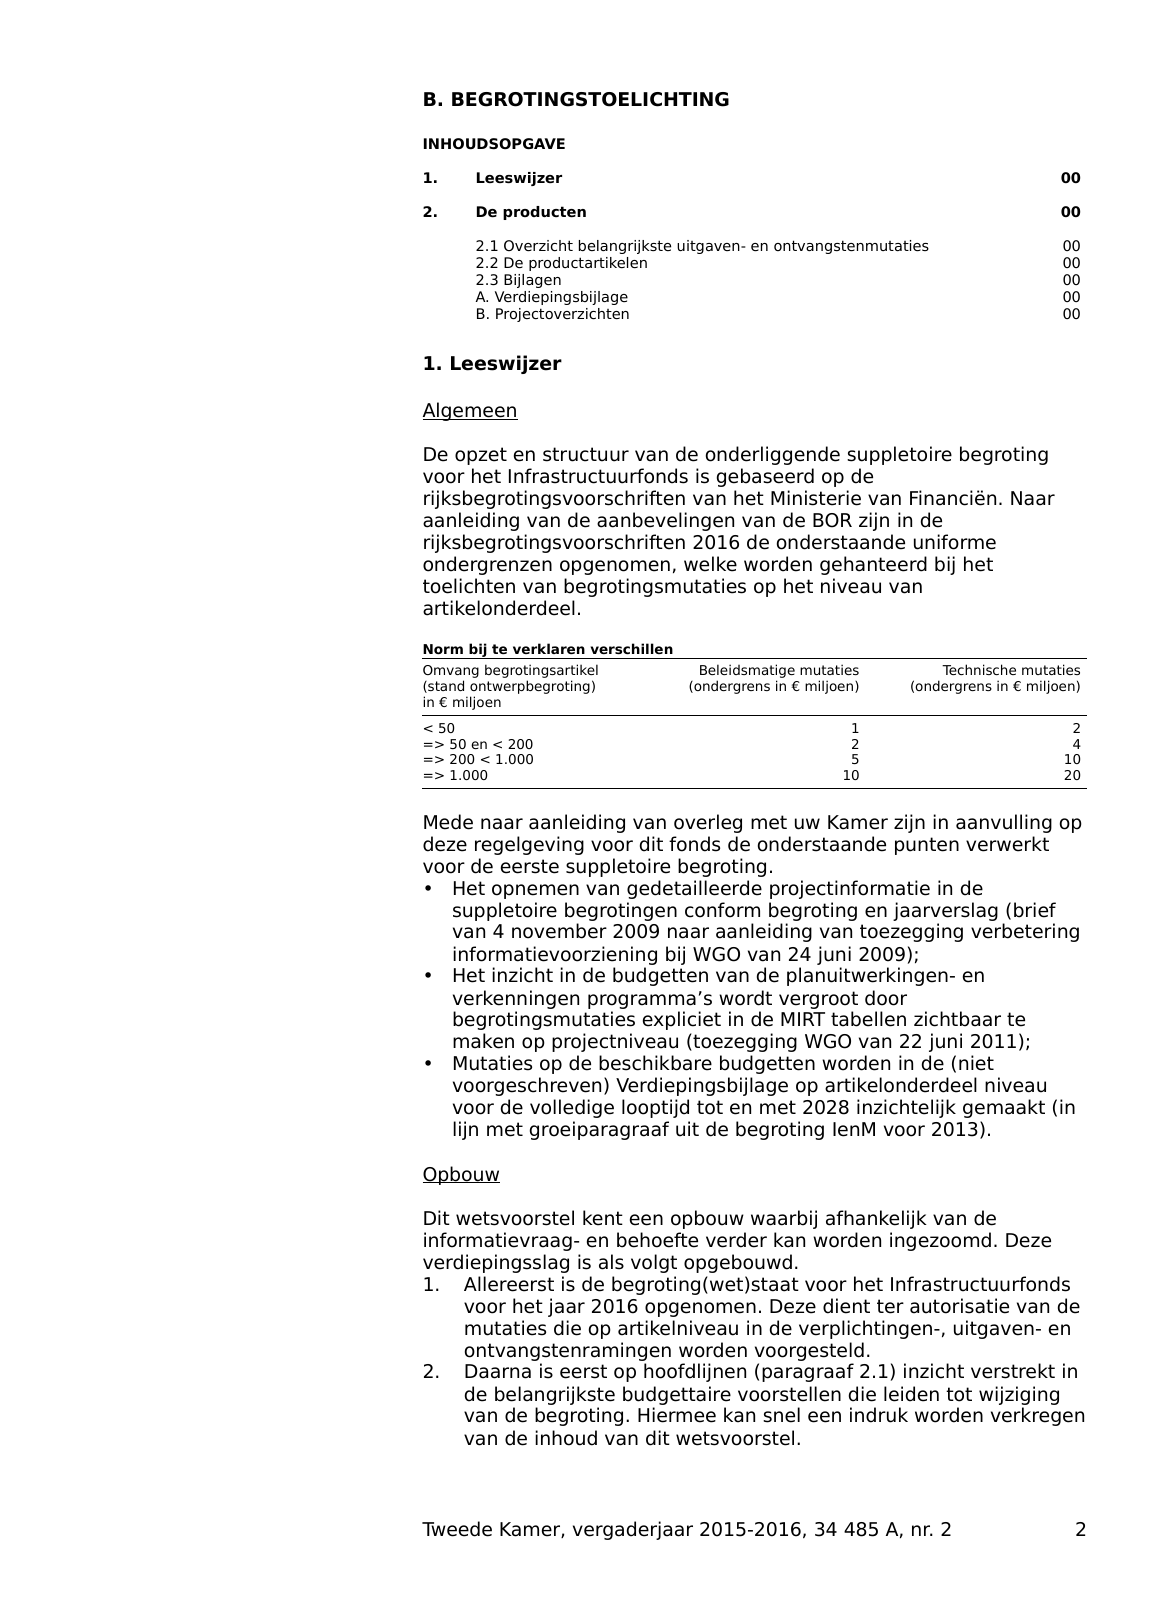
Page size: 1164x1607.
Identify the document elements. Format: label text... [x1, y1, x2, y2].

subtitle 1. Leeswijzer [422, 353, 1087, 375]
table_cell 2. [422, 204, 469, 221]
text Mede naar aanleiding van overleg met uw Kamer zijn in aanvulling op deze regelgeving voor dit fonds de onderstaande punten verwerkt voor de eerste suppletoire begroting. [422, 812, 1087, 877]
table_cell Omvang begrotingsartikel (stand ontwerpbegroting) in € miljoen [422, 659, 644, 715]
table_cell [422, 255, 469, 272]
table_cell => 50 en < 200 [422, 736, 644, 752]
table_cell [1013, 187, 1087, 204]
table_cell [422, 187, 469, 204]
table_cell 00 [1013, 238, 1087, 255]
table_cell [1013, 153, 1087, 170]
table_cell 2 [644, 736, 865, 752]
text • Mutaties op de beschikbare budgetten worden in de (niet voorgeschreven) Verdiepingsbijlage op artikelonderdeel niveau voor de volledige looptijd tot en met 2028 inzichtelijk gemaakt (in lijn met groeiparagraaf uit de begroting IenM voor 2013). [422, 1053, 1087, 1141]
text • Het inzicht in de budgetten van de planuitwerkingen- en verkenningen programma’s wordt vergroot door begrotingsmutaties expliciet in de MIRT tabellen zichtbaar te maken op projectniveau (toezegging WGO van 22 juni 2011); [422, 965, 1087, 1053]
table_cell 2.3 Bijlagen [470, 272, 1013, 289]
table_cell Leeswijzer [470, 170, 1013, 187]
text De opzet en structuur van de onderliggende suppletoire begroting voor het Infrastructuurfonds is gebaseerd op de rijksbegrotingsvoorschriften van het Ministerie van Financiën. Naar aanleiding van de aanbevelingen van de BOR zijn in de rijksbegrotingsvoorschriften 2016 de onderstaande uniforme ondergrenzen opgenomen, welke worden gehanteerd bij het toelichten van begrotingsmutaties op het niveau van artikelonderdeel. [422, 444, 1087, 620]
text Dit wetsvoorstel kent een opbouw waarbij afhankelijk van de informatievraag- en behoefte verder kan worden ingezoomd. Deze verdiepingsslag is als volgt opgebouwd. [422, 1208, 1087, 1273]
table_cell 10 [865, 752, 1087, 768]
table_cell < 50 [422, 716, 644, 736]
table_cell [1013, 221, 1087, 238]
table_cell 5 [644, 752, 865, 768]
table_cell => 1.000 [422, 768, 644, 788]
subtitle Algemeen [422, 400, 1087, 422]
table_cell B. Projectoverzichten [470, 306, 1013, 323]
table_cell 00 [1013, 272, 1087, 289]
table_cell 2 [865, 716, 1087, 736]
table_cell 20 [865, 768, 1087, 788]
table_cell [470, 187, 1013, 204]
table_cell [422, 238, 469, 255]
table_cell 00 [1013, 255, 1087, 272]
table_header [1013, 136, 1087, 153]
table_cell 00 [1013, 306, 1087, 323]
table_cell 00 [1013, 204, 1087, 221]
table_cell 00 [1013, 170, 1087, 187]
table_cell De producten [470, 204, 1013, 221]
table_cell [422, 306, 469, 323]
text 1. Allereerst is de begroting(wet)staat voor het Infrastructuurfonds voor het jaar 2016 opgenomen. Deze dient ter autorisatie van de mutaties die op artikelniveau in de verplichtingen-, uitgaven- en ontvangstenramingen worden voorgesteld. [422, 1273, 1087, 1361]
table_cell 2.2 De productartikelen [470, 255, 1013, 272]
text 2. Daarna is eerst op hoofdlijnen (paragraaf 2.1) inzicht verstrekt in de belangrijkste budgettaire voorstellen die leiden tot wijziging van de begroting. Hiermee kan snel een indruk worden verkregen van de inhoud van dit wetsvoorstel. [422, 1361, 1087, 1449]
table_cell [422, 289, 469, 306]
table_cell [422, 221, 469, 238]
subtitle Opbouw [422, 1163, 1087, 1185]
table_cell [422, 153, 469, 170]
text • Het opnemen van gedetailleerde projectinformatie in de suppletoire begrotingen conform begroting en jaarverslag (brief van 4 november 2009 naar aanleiding van toezegging verbetering informatievoorziening bij WGO van 24 juni 2009); [422, 877, 1087, 965]
table_cell [470, 153, 1013, 170]
table_cell Beleidsmatige mutaties (ondergrens in € miljoen) [644, 659, 865, 715]
table_header INHOUDSOPGAVE [422, 136, 1013, 153]
table_cell 4 [865, 736, 1087, 752]
table_cell A. Verdiepingsbijlage [470, 289, 1013, 306]
subtitle B. BEGROTINGSTOELICHTING [422, 89, 1087, 111]
table_cell 10 [644, 768, 865, 788]
table_cell 2.1 Overzicht belangrijkste uitgaven- en ontvangstenmutaties [470, 238, 1013, 255]
table_cell [470, 221, 1013, 238]
table_cell => 200 < 1.000 [422, 752, 644, 768]
table_cell Technische mutaties (ondergrens in € miljoen) [865, 659, 1087, 715]
table_cell 1. [422, 170, 469, 187]
table_cell 1 [644, 716, 865, 736]
table_header Norm bij te verklaren verschillen [422, 642, 1087, 657]
table_cell [422, 272, 469, 289]
table_cell 00 [1013, 289, 1087, 306]
